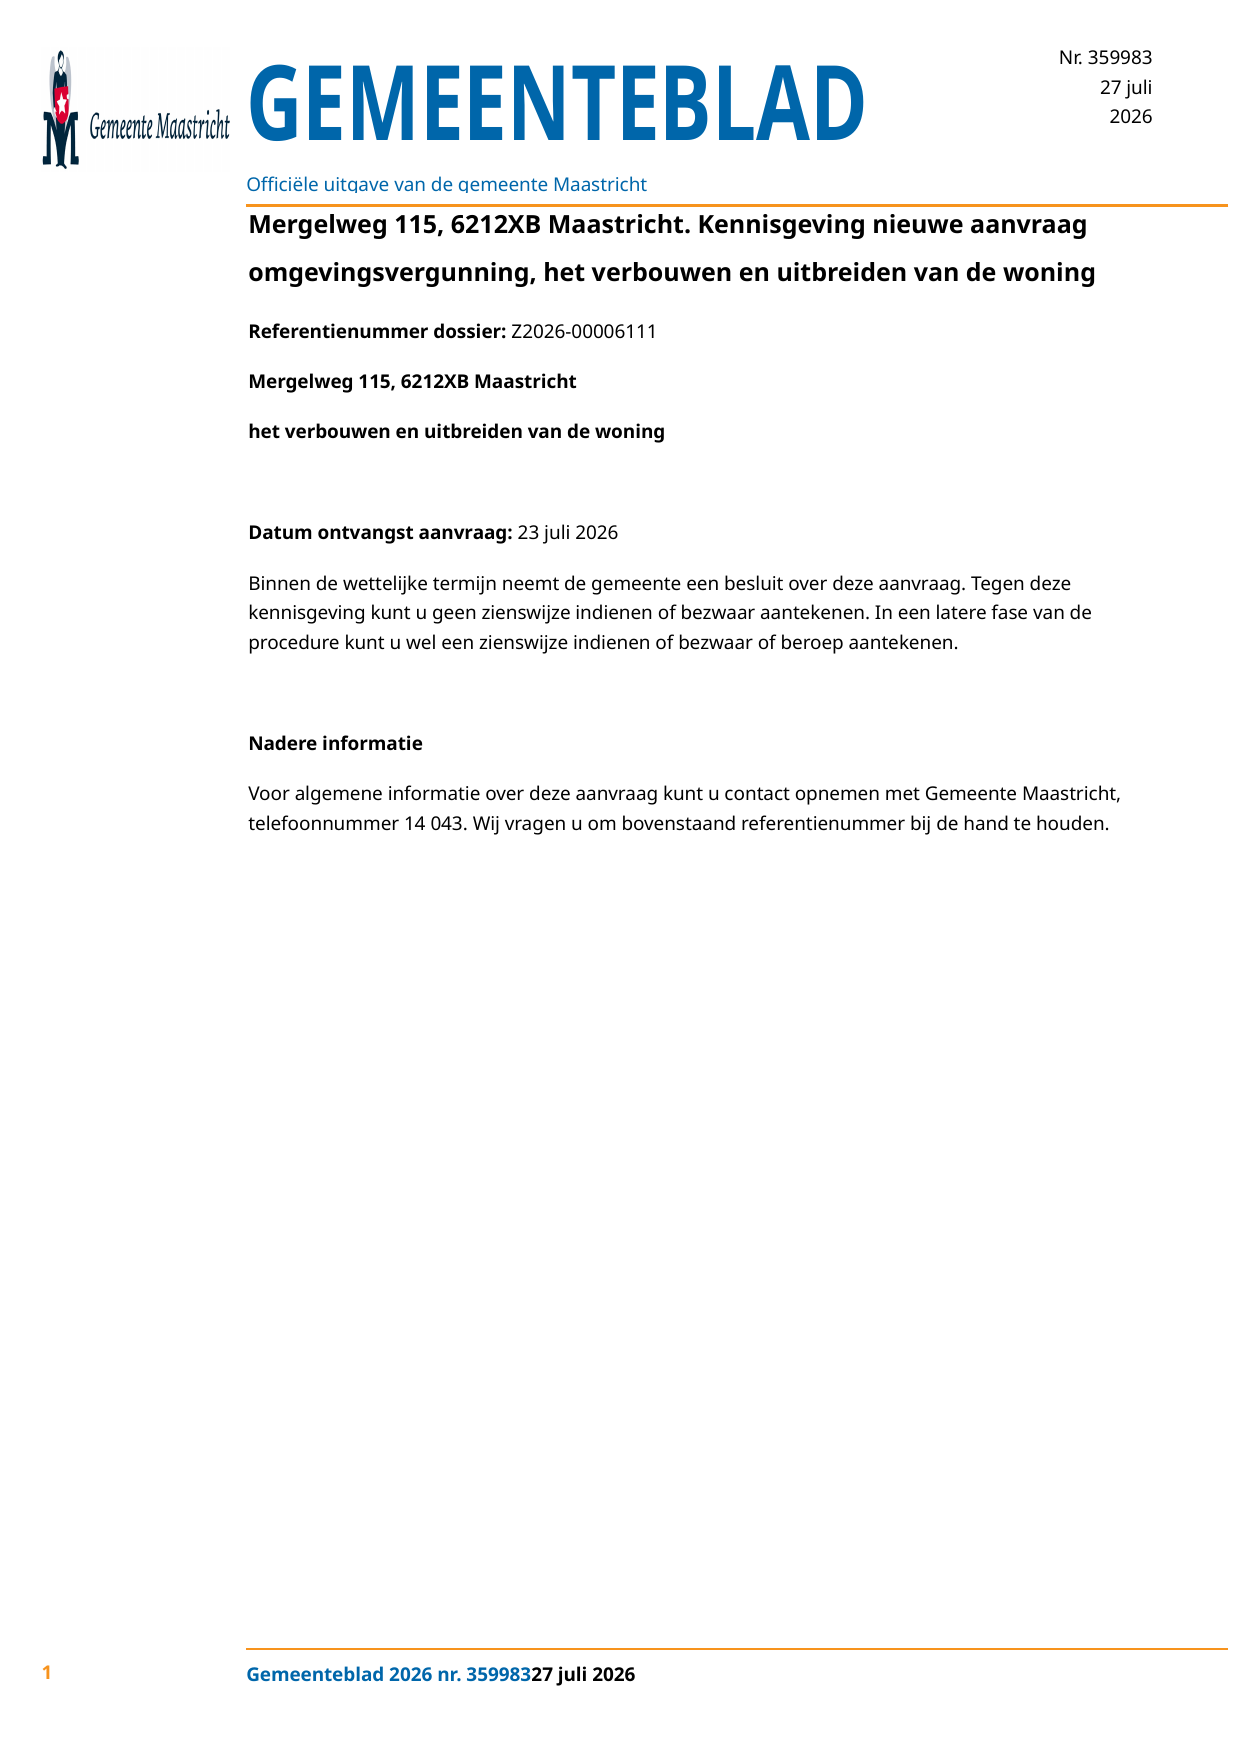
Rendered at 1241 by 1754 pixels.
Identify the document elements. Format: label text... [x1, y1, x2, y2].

text het verbouwen en uitbreiden van de woning [248, 419, 1152, 444]
text Referentienummer dossier: Z2026-00006111 [248, 318, 1152, 344]
text Mergelweg 115, 6212XB Maastricht [248, 368, 1152, 394]
text Binnen de wettelijke termijn neemt de gemeente een besluit over deze aanvraag. Tegen deze kennisgeving kunt u geen zienswijze indienen of bezwaar aantekenen. In een latere fase van de procedure kunt u wel een zienswijze indienen of bezwaar of beroep aantekenen. [248, 570, 1152, 655]
picture [41, 47, 231, 172]
text Datum ontvangst aanvraag: 23 juli 2026 [248, 519, 1152, 545]
text Nadere informatie [248, 730, 1152, 756]
text Voor algemene informatie over deze aanvraag kunt u contact opnemen met Gemeente Maastricht, telefoonnummer 14 043. Wij vragen u om bovenstaand referentienummer bij de hand te houden. [248, 780, 1152, 836]
text Mergelweg 115, 6212XB Maastricht. Kennisgeving nieuwe aanvraag omgevingsvergunning, het verbouwen en uitbreiden van de woning [248, 207, 1152, 288]
